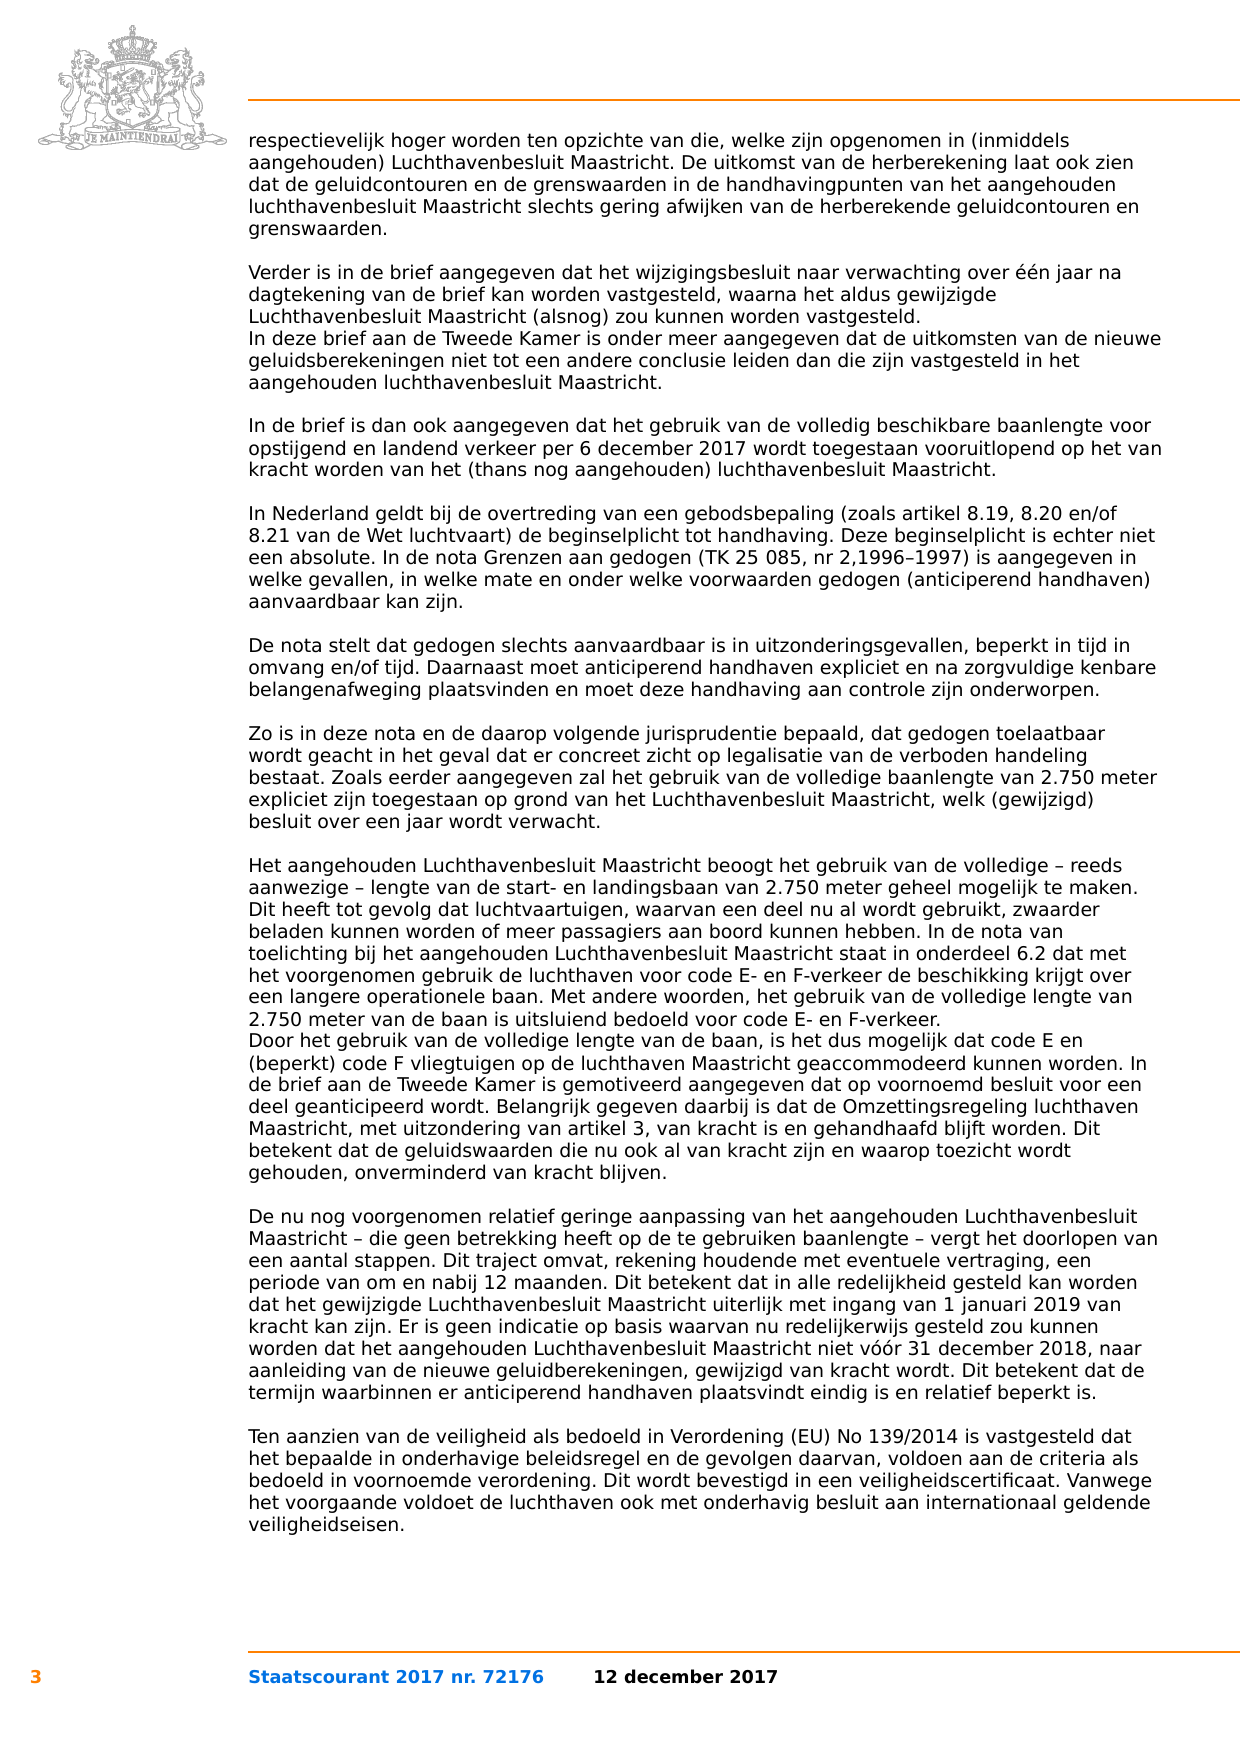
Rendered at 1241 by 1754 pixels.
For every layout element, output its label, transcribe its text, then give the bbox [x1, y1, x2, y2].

text Ten aanzien van de veiligheid als bedoeld in Verordening (EU) No 139/2014 is vastgesteld dat het bepaalde in onderhavige beleidsregel en de gevolgen daarvan, voldoen aan de criteria als bedoeld in voornoemde verordening. Dit wordt bevestigd in een veiligheidscertificaat. Vanwege het voorgaande voldoet de luchthaven ook met onderhavig besluit aan internationaal geldende veiligheidseisen. [248, 1426, 1163, 1536]
text respectievelijk hoger worden ten opzichte van die, welke zijn opgenomen in (inmiddels aangehouden) Luchthavenbesluit Maastricht. De uitkomst van de herberekening laat ook zien dat de geluidcontouren en de grenswaarden in de handhavingpunten van het aangehouden luchthavenbesluit Maastricht slechts gering afwijken van de herberekende geluidcontouren en grenswaarden. [248, 130, 1163, 240]
text De nu nog voorgenomen relatief geringe aanpassing van het aangehouden Luchthavenbesluit Maastricht – die geen betrekking heeft op de te gebruiken baanlengte – vergt het doorlopen van een aantal stappen. Dit traject omvat, rekening houdende met eventuele vertraging, een periode van om en nabij 12 maanden. Dit betekent dat in alle redelijkheid gesteld kan worden dat het gewijzigde Luchthavenbesluit Maastricht uiterlijk met ingang van 1 januari 2019 van kracht kan zijn. Er is geen indicatie op basis waarvan nu redelijkerwijs gesteld zou kunnen worden dat het aangehouden Luchthavenbesluit Maastricht niet vóór 31 december 2018, naar aanleiding van de nieuwe geluidberekeningen, gewijzigd van kracht wordt. Dit betekent dat de termijn waarbinnen er anticiperend handhaven plaatsvindt eindig is en relatief beperkt is. [248, 1206, 1163, 1404]
text In Nederland geldt bij de overtreding van een gebodsbepaling (zoals artikel 8.19, 8.20 en/of 8.21 van de Wet luchtvaart) de beginselplicht tot handhaving. Deze beginselplicht is echter niet een absolute. In de nota Grenzen aan gedogen (TK 25 085, nr 2,1996–1997) is aangegeven in welke gevallen, in welke mate en onder welke voorwaarden gedogen (anticiperend handhaven) aanvaardbaar kan zijn. [248, 503, 1163, 613]
text Het aangehouden Luchthavenbesluit Maastricht beoogt het gebruik van de volledige – reeds aanwezige – lengte van de start- en landingsbaan van 2.750 meter geheel mogelijk te maken. Dit heeft tot gevolg dat luchtvaartuigen, waarvan een deel nu al wordt gebruikt, zwaarder beladen kunnen worden of meer passagiers aan boord kunnen hebben. In de nota van toelichting bij het aangehouden Luchthavenbesluit Maastricht staat in onderdeel 6.2 dat met het voorgenomen gebruik de luchthaven voor code E- en F-verkeer de beschikking krijgt over een langere operationele baan. Met andere woorden, het gebruik van de volledige lengte van 2.750 meter van de baan is uitsluiend bedoeld voor code E- en F-verkeer. [248, 854, 1163, 1030]
picture [38, 25, 227, 150]
text De nota stelt dat gedogen slechts aanvaardbaar is in uitzonderingsgevallen, beperkt in tijd in omvang en/of tijd. Daarnaast moet anticiperend handhaven expliciet en na zorgvuldige kenbare belangenafweging plaatsvinden en moet deze handhaving aan controle zijn onderworpen. [248, 635, 1163, 701]
text In deze brief aan de Tweede Kamer is onder meer aangegeven dat de uitkomsten van de nieuwe geluidsberekeningen niet tot een andere conclusie leiden dan die zijn vastgesteld in het aangehouden luchthavenbesluit Maastricht. [248, 328, 1163, 393]
text Verder is in de brief aangegeven dat het wijzigingsbesluit naar verwachting over één jaar na dagtekening van de brief kan worden vastgesteld, waarna het aldus gewijzigde Luchthavenbesluit Maastricht (alsnog) zou kunnen worden vastgesteld. [248, 262, 1163, 328]
text Zo is in deze nota en de daarop volgende jurisprudentie bepaald, dat gedogen toelaatbaar wordt geacht in het geval dat er concreet zicht op legalisatie van de verboden handeling bestaat. Zoals eerder aangegeven zal het gebruik van de volledige baanlengte van 2.750 meter expliciet zijn toegestaan op grond van het Luchthavenbesluit Maastricht, welk (gewijzigd) besluit over een jaar wordt verwacht. [248, 723, 1163, 833]
text Door het gebruik van de volledige lengte van de baan, is het dus mogelijk dat code E en (beperkt) code F vliegtuigen op de luchthaven Maastricht geaccommodeerd kunnen worden. In de brief aan de Tweede Kamer is gemotiveerd aangegeven dat op voornoemd besluit voor een deel geanticipeerd wordt. Belangrijk gegeven daarbij is dat de Omzettingsregeling luchthaven Maastricht, met uitzondering van artikel 3, van kracht is en gehandhaafd blijft worden. Dit betekent dat de geluidswaarden die nu ook al van kracht zijn en waarop toezicht wordt gehouden, onverminderd van kracht blijven. [248, 1030, 1163, 1184]
text In de brief is dan ook aangegeven dat het gebruik van de volledig beschikbare baanlengte voor opstijgend en landend verkeer per 6 december 2017 wordt toegestaan vooruitlopend op het van kracht worden van het (thans nog aangehouden) luchthavenbesluit Maastricht. [248, 415, 1163, 481]
